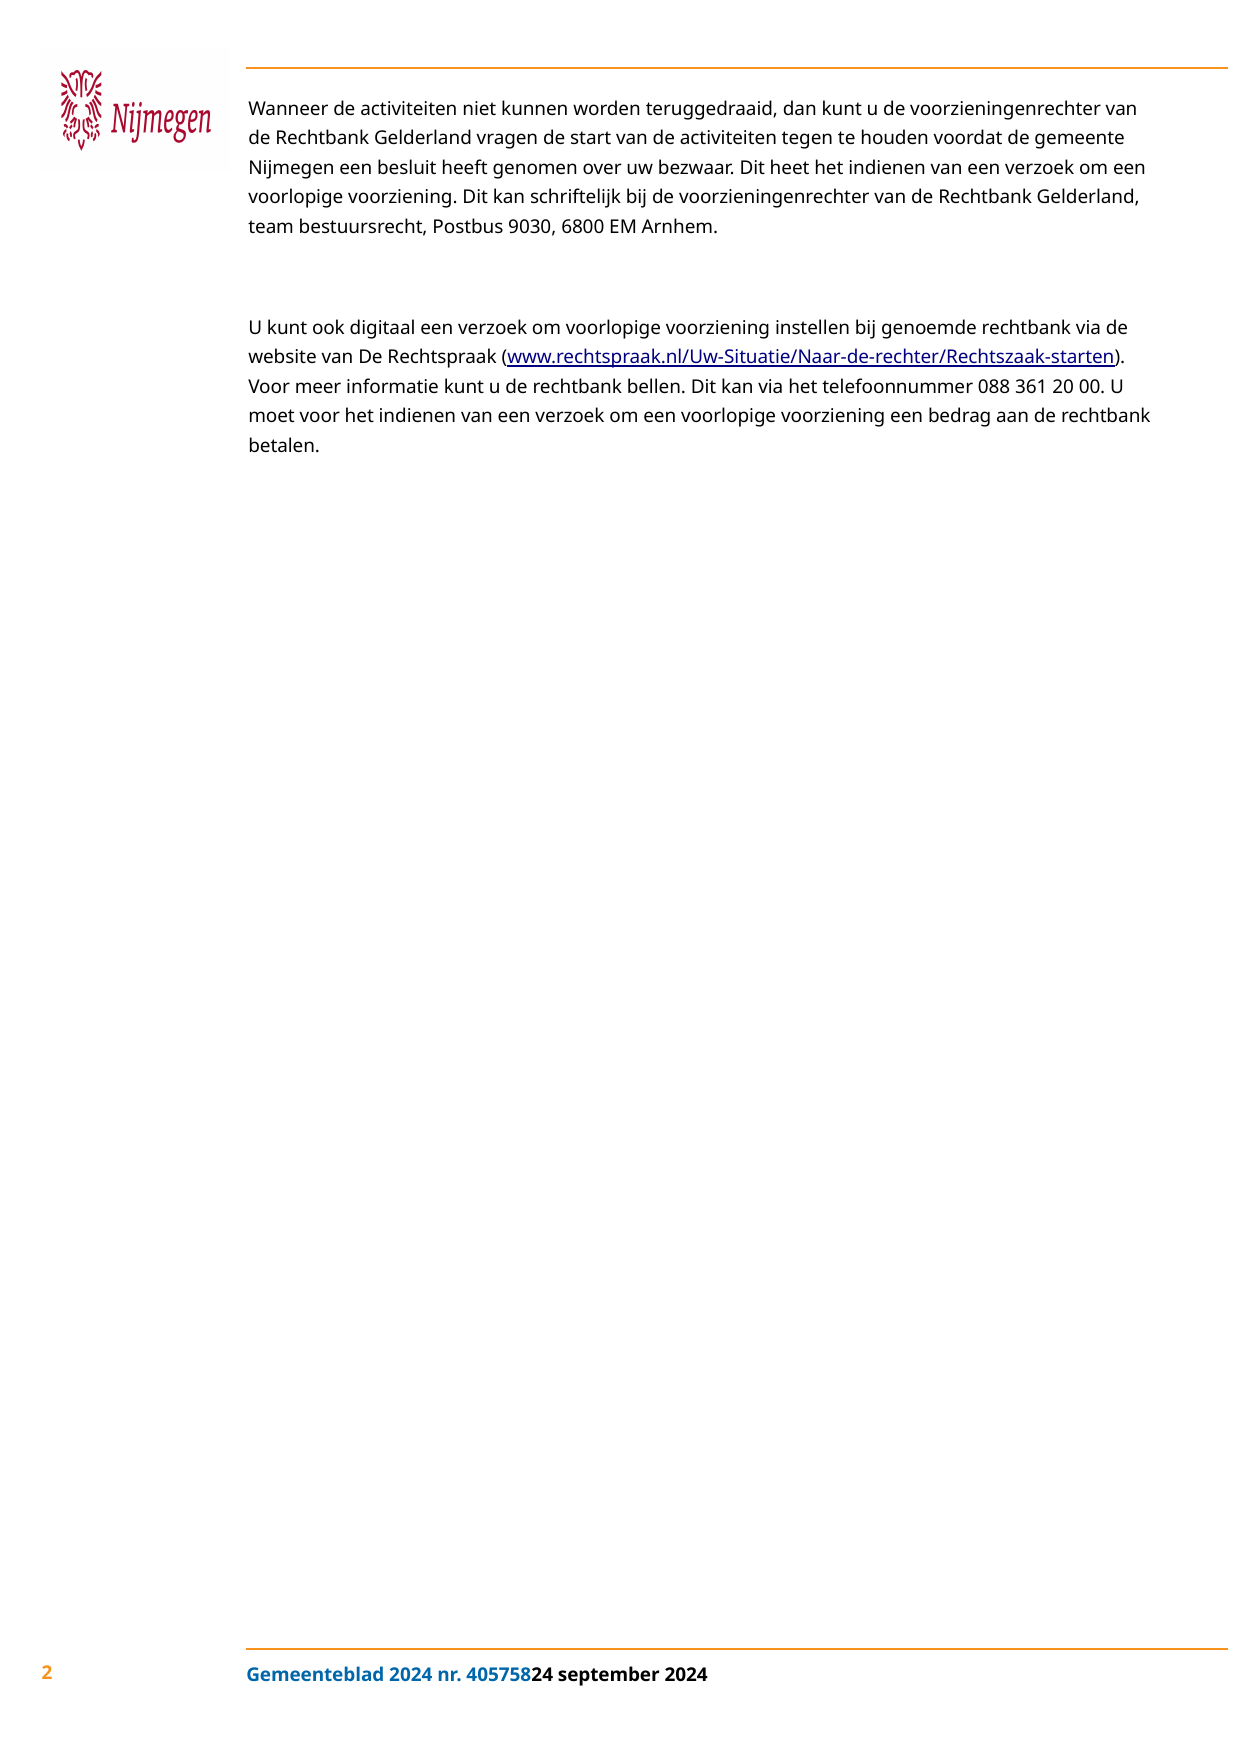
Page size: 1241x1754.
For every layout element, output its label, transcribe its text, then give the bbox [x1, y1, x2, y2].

text U kunt ook digitaal een verzoek om voorlopige voorziening instellen bij genoemde rechtbank via de website van De Rechtspraak (www.rechtspraak.nl/Uw-Situatie/Naar-de-rechter/Rechtszaak-starten). Voor meer informatie kunt u de rechtbank bellen. Dit kan via het telefoonnummer 088 361 20 00. U moet voor het indienen van een verzoek om een voorlopige voorziening een bedrag aan de rechtbank betalen. [248, 314, 1152, 458]
picture [41, 47, 231, 172]
text Wanneer de activiteiten niet kunnen worden teruggedraaid, dan kunt u de voorzieningenrechter van de Rechtbank Gelderland vragen de start van de activiteiten tegen te houden voordat de gemeente Nijmegen een besluit heeft genomen over uw bezwaar. Dit heet het indienen van een verzoek om een voorlopige voorziening. Dit kan schriftelijk bij de voorzieningenrechter van de Rechtbank Gelderland, team bestuursrecht, Postbus 9030, 6800 EM Arnhem. [248, 95, 1152, 239]
